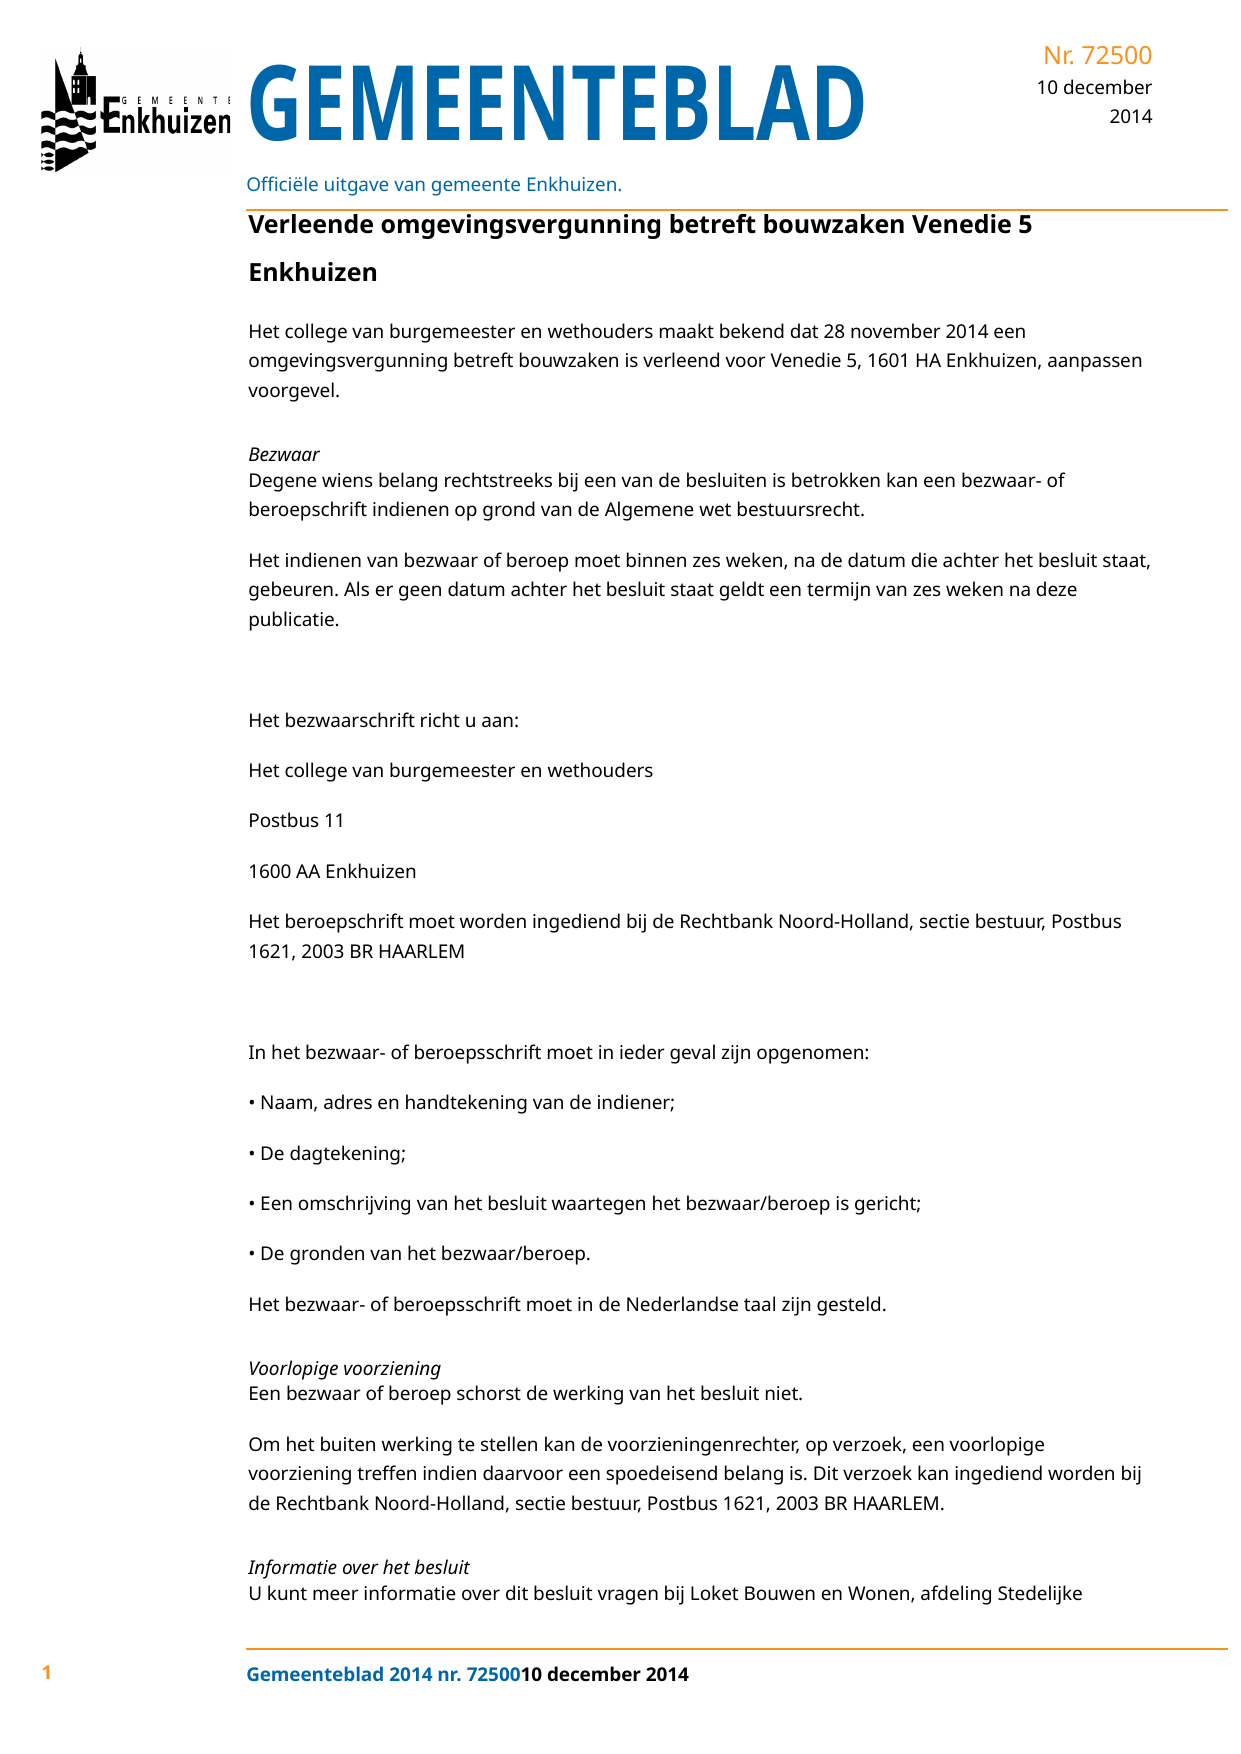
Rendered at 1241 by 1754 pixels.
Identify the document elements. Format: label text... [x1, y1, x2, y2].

text Informatie over het besluit [248, 1554, 1152, 1580]
text Een bezwaar of beroep schorst de werking van het besluit niet. [248, 1381, 1152, 1406]
text Bezwaar [248, 441, 1152, 467]
text Postbus 11 [248, 808, 1152, 833]
text Het beroepschrift moet worden ingediend bij de Rechtbank Noord-Holland, sectie bestuur, Postbus 1621, 2003 BR HAARLEM [248, 908, 1152, 964]
text • Een omschrijving van het besluit waartegen het bezwaar/beroep is gericht; [248, 1190, 1152, 1216]
text Het college van burgemeester en wethouders [248, 757, 1152, 783]
text In het bezwaar- of beroepsschrift moet in ieder geval zijn opgenomen: [248, 1039, 1152, 1064]
text Om het buiten werking te stellen kan de voorzieningenrechter, op verzoek, een voorlopige voorziening treffen indien daarvoor een spoedeisend belang is. Dit verzoek kan ingediend worden bij de Rechtbank Noord-Holland, sectie bestuur, Postbus 1621, 2003 BR HAARLEM. [248, 1431, 1152, 1516]
picture [41, 47, 231, 172]
text Het bezwaarschrift richt u aan: [248, 707, 1152, 732]
text Het bezwaar- of beroepsschrift moet in de Nederlandse taal zijn gesteld. [248, 1291, 1152, 1317]
text Het indienen van bezwaar of beroep moet binnen zes weken, na de datum die achter het besluit staat, gebeuren. Als er geen datum achter het besluit staat geldt een termijn van zes weken na deze publicatie. [248, 547, 1152, 632]
text Voorlopige voorziening [248, 1355, 1152, 1381]
text U kunt meer informatie over dit besluit vragen bij Loket Bouwen en Wonen, afdeling Stedelijke [248, 1580, 1152, 1606]
text Het college van burgemeester en wethouders maakt bekend dat 28 november 2014 een omgevingsvergunning betreft bouwzaken is verleend voor Venedie 5, 1601 HA Enkhuizen, aanpassen voorgevel. [248, 318, 1152, 403]
text • De dagtekening; [248, 1140, 1152, 1165]
text Verleende omgevingsvergunning betreft bouwzaken Venedie 5 Enkhuizen [248, 211, 1152, 288]
text 1600 AA Enkhuizen [248, 858, 1152, 884]
text • De gronden van het bezwaar/beroep. [248, 1241, 1152, 1266]
text Degene wiens belang rechtstreeks bij een van de besluiten is betrokken kan een bezwaar- of beroepschrift indienen op grond van de Algemene wet bestuursrecht. [248, 467, 1152, 522]
text • Naam, adres en handtekening van de indiener; [248, 1089, 1152, 1115]
